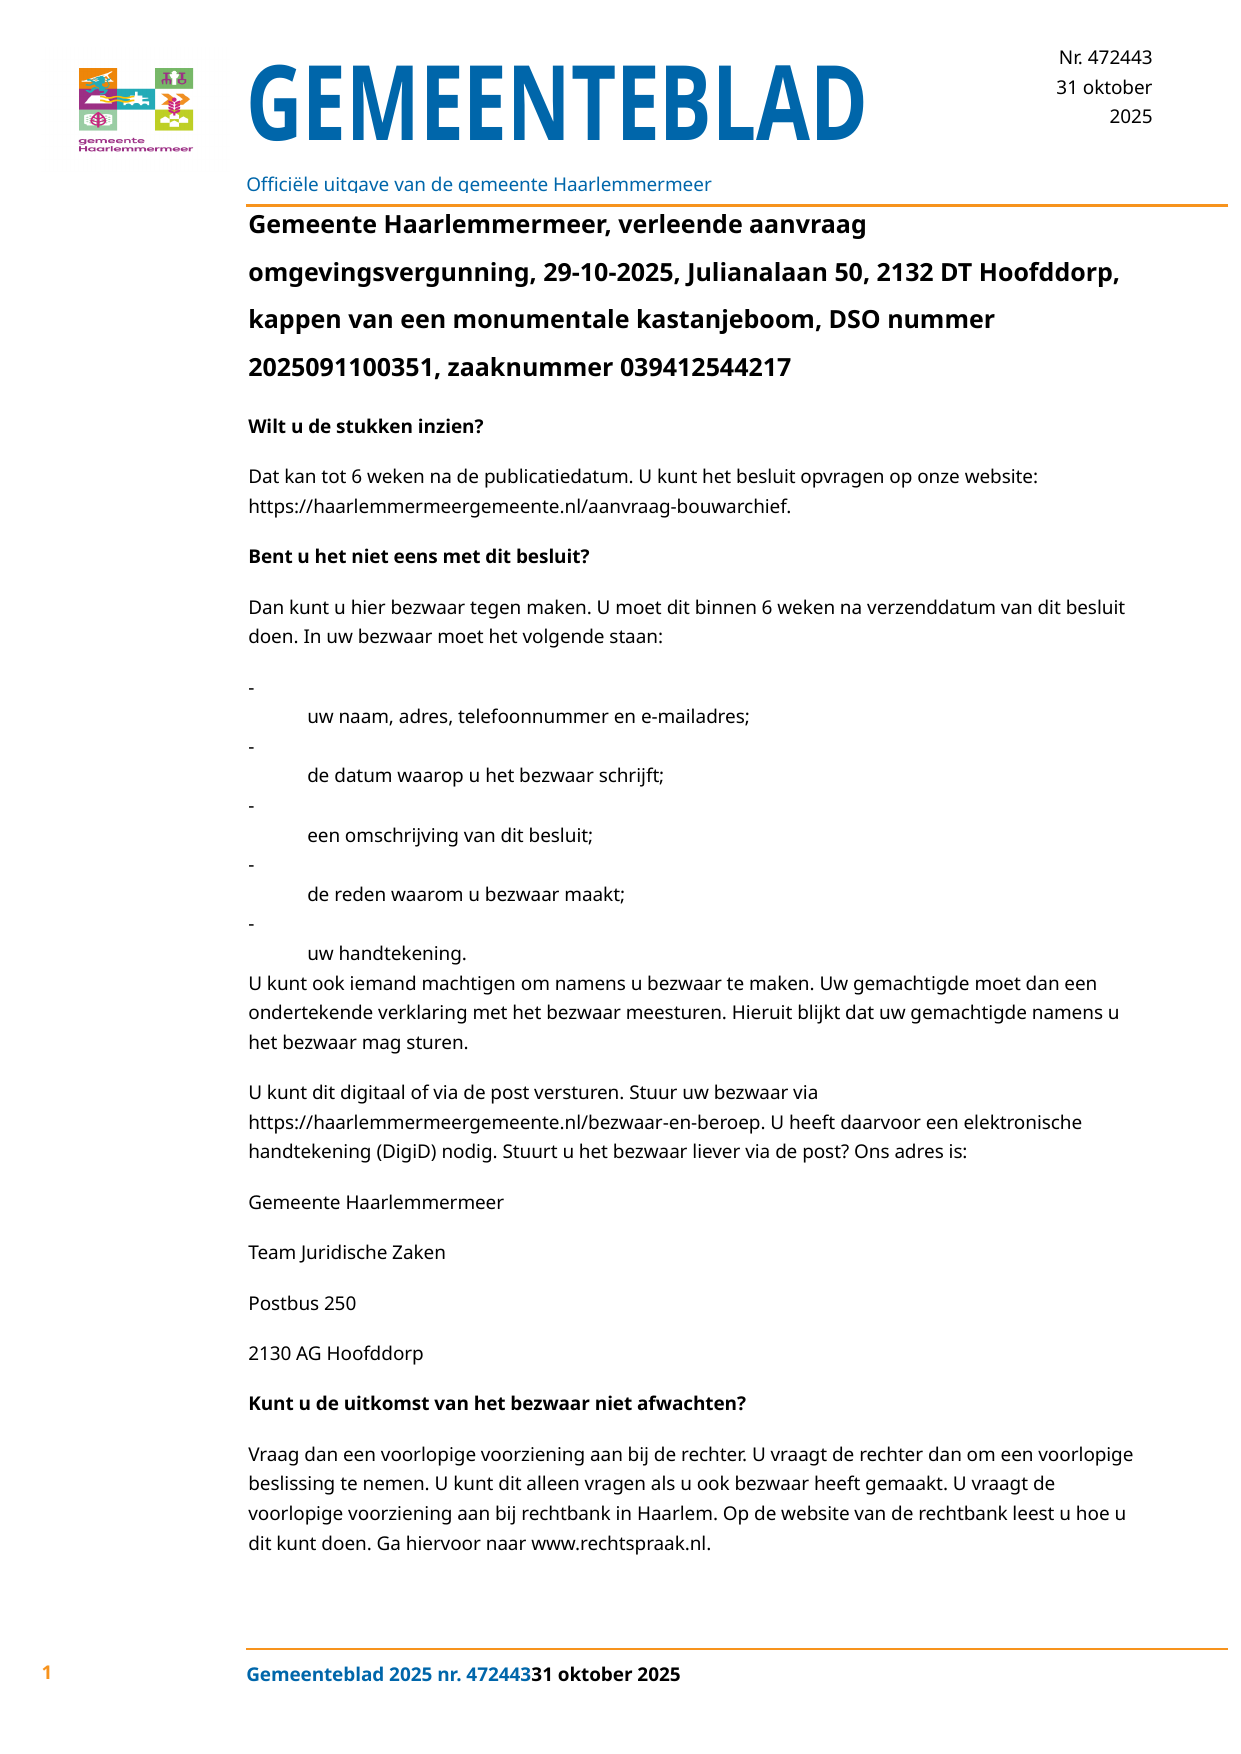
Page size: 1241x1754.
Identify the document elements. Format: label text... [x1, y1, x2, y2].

text Gemeente Haarlemmermeer, verleende aanvraag omgevingsvergunning, 29-10-2025, Julianalaan 50, 2132 DT Hoofddorp, kappen van een monumentale kastanjeboom, DSO nummer 2025091100351, zaaknummer 039412544217 [248, 207, 1152, 384]
text Dat kan tot 6 weken na de publicatiedatum. U kunt het besluit opvragen op onze website: https://haarlemmermeergemeente.nl/aanvraag-bouwarchief. [248, 463, 1152, 519]
list de reden waarom u bezwaar maakt; [248, 881, 1152, 907]
text Wilt u de stukken inzien? [248, 413, 1152, 439]
text Gemeente Haarlemmermeer [248, 1189, 1152, 1215]
text U kunt ook iemand machtigen om namens u bezwaar te maken. Uw gemachtigde moet dan een ondertekende verklaring met het bezwaar meesturen. Hieruit blijkt dat uw gemachtigde namens u het bezwaar mag sturen. [248, 970, 1152, 1055]
text Vraag dan een voorlopige voorziening aan bij de rechter. U vraagt de rechter dan om een voorlopige beslissing te nemen. U kunt dit alleen vragen als u ook bezwaar heeft gemaakt. U vraagt de voorlopige voorziening aan bij rechtbank in Haarlem. Op de website van de rechtbank leest u hoe u dit kunt doen. Ga hiervoor naar www.rechtspraak.nl. [248, 1441, 1152, 1556]
list een omschrijving van dit besluit; [248, 822, 1152, 848]
text Kunt u de uitkomst van het bezwaar niet afwachten? [248, 1391, 1152, 1416]
list uw naam, adres, telefoonnummer en e-mailadres; [248, 703, 1152, 729]
text 2130 AG Hoofddorp [248, 1340, 1152, 1366]
text Bent u het niet eens met dit besluit? [248, 543, 1152, 569]
text Team Juridische Zaken [248, 1239, 1152, 1265]
text Dan kunt u hier bezwaar tegen maken. U moet dit binnen 6 weken na verzenddatum van dit besluit doen. In uw bezwaar moet het volgende staan: [248, 594, 1152, 649]
list uw handtekening. [248, 940, 1152, 966]
picture [41, 47, 231, 172]
text Postbus 250 [248, 1290, 1152, 1316]
list de datum waarop u het bezwaar schrijft; [248, 763, 1152, 788]
text U kunt dit digitaal of via de post versturen. Stuur uw bezwaar via https://haarlemmermeergemeente.nl/bezwaar-en-beroep. U heeft daarvoor een elektronische handtekening (DigiD) nodig. Stuurt u het bezwaar liever via de post? Ons adres is: [248, 1079, 1152, 1164]
